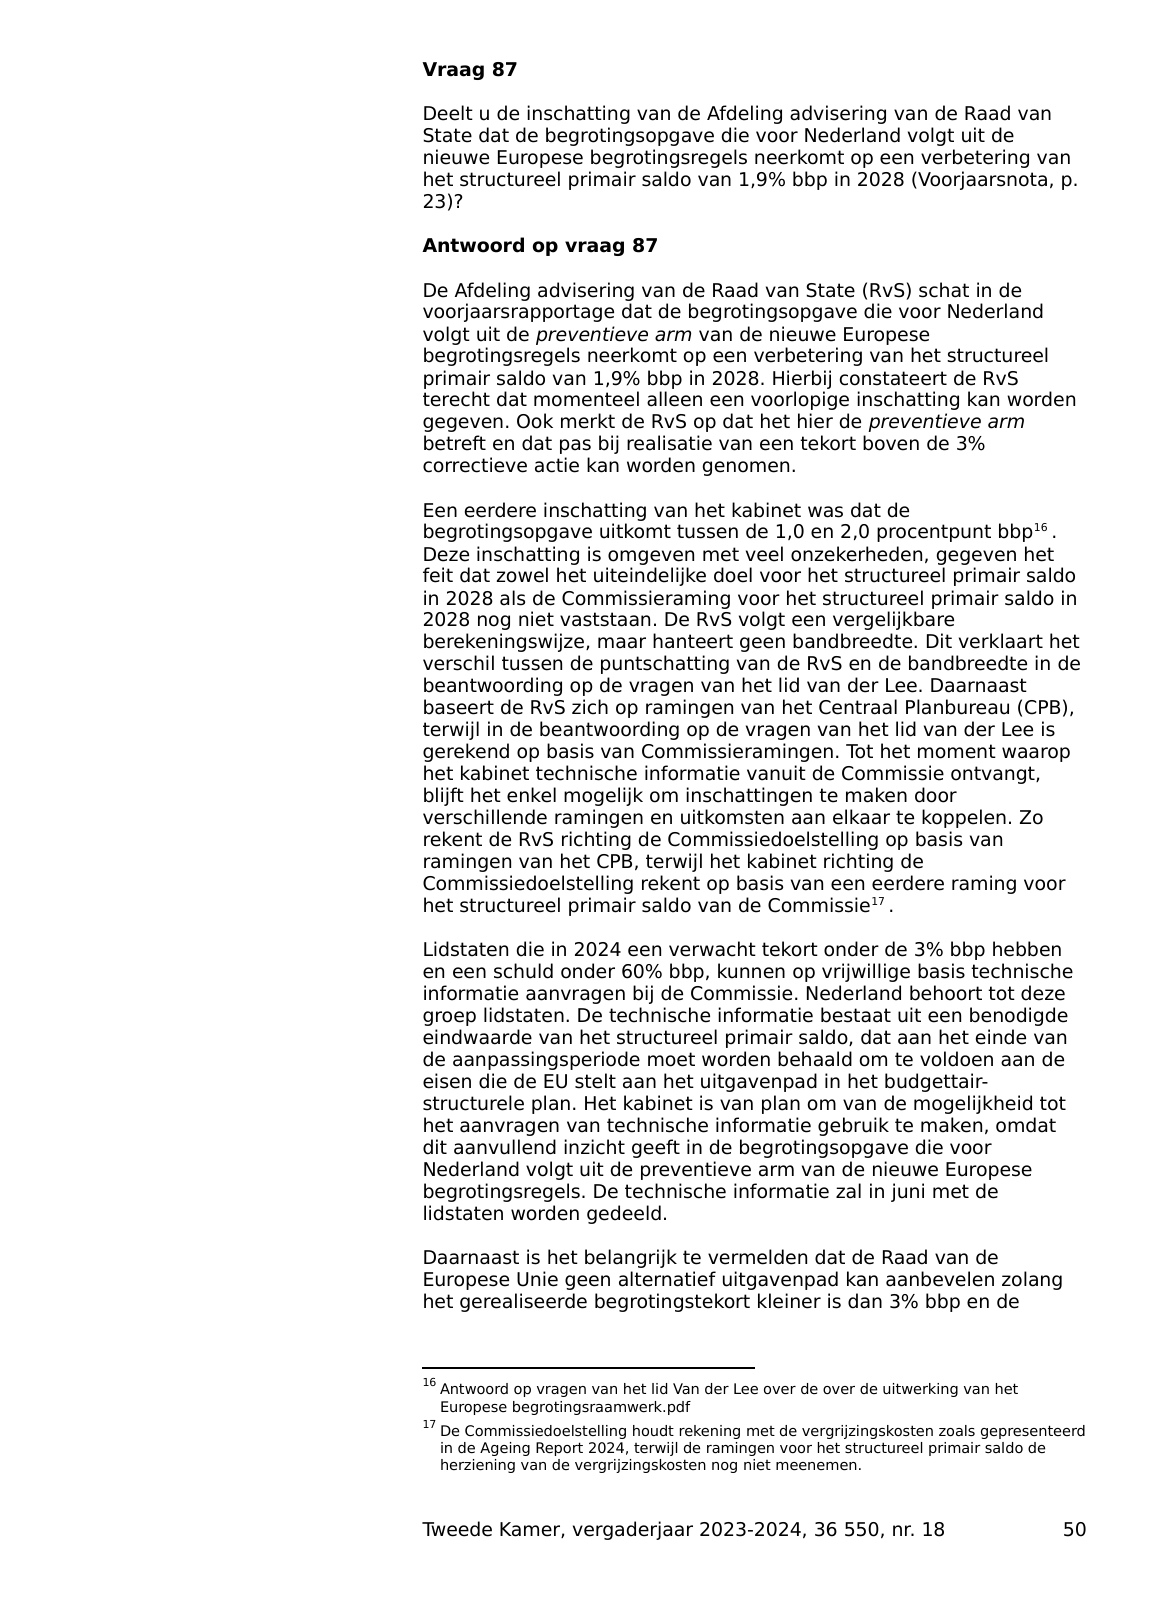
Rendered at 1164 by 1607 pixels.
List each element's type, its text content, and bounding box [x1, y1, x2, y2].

subtitle Vraag 87 [422, 59, 1087, 81]
text Antwoord op vragen van het lid Van der Lee over de over de uitwerking van het Europese begrotingsraamwerk.pdf [422, 1377, 1087, 1416]
subtitle Antwoord op vraag 87 [422, 235, 1087, 257]
text De Commissiedoelstelling houdt rekening met de vergrijzingskosten zoals gepresenteerd in de Ageing Report 2024, terwijl de ramingen voor het structureel primair saldo de herziening van de vergrijzingskosten nog niet meenemen. [422, 1418, 1087, 1474]
text De Afdeling advisering van de Raad van State (RvS) schat in de voorjaarsrapportage dat de begrotingsopgave die voor Nederland volgt uit de preventieve arm van de nieuwe Europese begrotingsregels neerkomt op een verbetering van het structureel primair saldo van 1,9% bbp in 2028. Hierbij constateert de RvS terecht dat momenteel alleen een voorlopige inschatting kan worden gegeven. Ook merkt de RvS op dat het hier de preventieve arm betreft en dat pas bij realisatie van een tekort boven de 3% correctieve actie kan worden genomen. [422, 279, 1087, 477]
text Lidstaten die in 2024 een verwacht tekort onder de 3% bbp hebben en een schuld onder 60% bbp, kunnen op vrijwillige basis technische informatie aanvragen bij de Commissie. Nederland behoort tot deze groep lidstaten. De technische informatie bestaat uit een benodigde eindwaarde van het structureel primair saldo, dat aan het einde van de aanpassingsperiode moet worden behaald om te voldoen aan de eisen die de EU stelt aan het uitgavenpad in het budgettair-structurele plan. Het kabinet is van plan om van de mogelijkheid tot het aanvragen van technische informatie gebruik te maken, omdat dit aanvullend inzicht geeft in de begrotingsopgave die voor Nederland volgt uit de preventieve arm van de nieuwe Europese begrotingsregels. De technische informatie zal in juni met de lidstaten worden gedeeld. [422, 939, 1087, 1225]
text Deelt u de inschatting van de Afdeling advisering van de Raad van State dat de begrotingsopgave die voor Nederland volgt uit de nieuwe Europese begrotingsregels neerkomt op een verbetering van het structureel primair saldo van 1,9% bbp in 2028 (Voorjaarsnota, p. 23)? [422, 103, 1087, 213]
text Daarnaast is het belangrijk te vermelden dat de Raad van de Europese Unie geen alternatief uitgavenpad kan aanbevelen zolang het gerealiseerde begrotingstekort kleiner is dan 3% bbp en de [422, 1247, 1087, 1313]
text Een eerdere inschatting van het kabinet was dat de begrotingsopgave uitkomt tussen de 1,0 en 2,0 procentpunt bbp. Deze inschatting is omgeven met veel onzekerheden, gegeven het feit dat zowel het uiteindelijke doel voor het structureel primair saldo in 2028 als de Commissieraming voor het structureel primair saldo in 2028 nog niet vaststaan. De RvS volgt een vergelijkbare berekeningswijze, maar hanteert geen bandbreedte. Dit verklaart het verschil tussen de puntschatting van de RvS en de bandbreedte in de beantwoording op de vragen van het lid van der Lee. Daarnaast baseert de RvS zich op ramingen van het Centraal Planbureau (CPB), terwijl in de beantwoording op de vragen van het lid van der Lee is gerekend op basis van Commissieramingen. Tot het moment waarop het kabinet technische informatie vanuit de Commissie ontvangt, blijft het enkel mogelijk om inschattingen te maken door verschillende ramingen en uitkomsten aan elkaar te koppelen. Zo rekent de RvS richting de Commissiedoelstelling op basis van ramingen van het CPB, terwijl het kabinet richting de Commissiedoelstelling rekent op basis van een eerdere raming voor het structureel primair saldo van de Commissie. [422, 499, 1087, 917]
